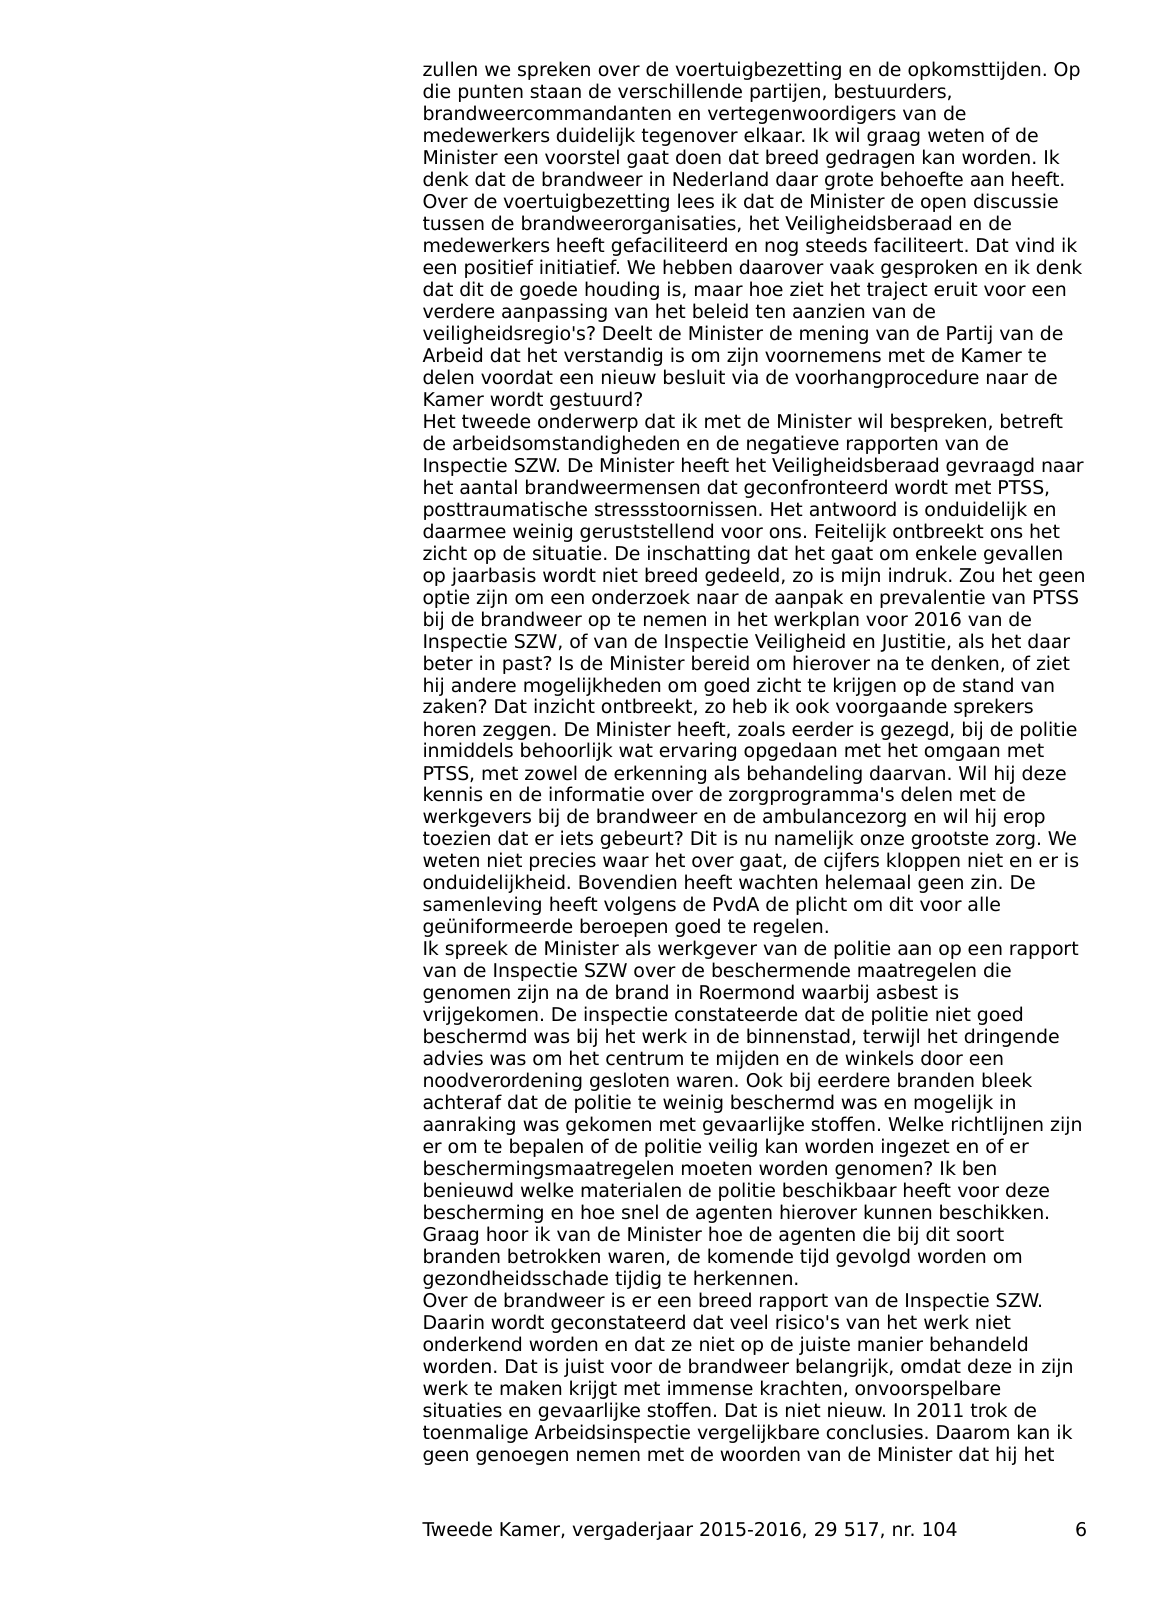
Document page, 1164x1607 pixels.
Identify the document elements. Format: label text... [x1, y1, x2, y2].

text Het tweede onderwerp dat ik met de Minister wil bespreken, betreft de arbeidsomstandigheden en de negatieve rapporten van de Inspectie SZW. De Minister heeft het Veiligheidsberaad gevraagd naar het aantal brandweermensen dat geconfronteerd wordt met PTSS, posttraumatische stressstoornissen. Het antwoord is onduidelijk en daarmee weinig geruststellend voor ons. Feitelijk ontbreekt ons het zicht op de situatie. De inschatting dat het gaat om enkele gevallen op jaarbasis wordt niet breed gedeeld, zo is mijn indruk. Zou het geen optie zijn om een onderzoek naar de aanpak en prevalentie van PTSS bij de brandweer op te nemen in het werkplan voor 2016 van de Inspectie SZW, of van de Inspectie Veiligheid en Justitie, als het daar beter in past? Is de Minister bereid om hierover na te denken, of ziet hij andere mogelijkheden om goed zicht te krijgen op de stand van zaken? Dat inzicht ontbreekt, zo heb ik ook voorgaande sprekers horen zeggen. De Minister heeft, zoals eerder is gezegd, bij de politie inmiddels behoorlijk wat ervaring opgedaan met het omgaan met PTSS, met zowel de erkenning als behandeling daarvan. Wil hij deze kennis en de informatie over de zorgprogramma's delen met de werkgevers bij de brandweer en de ambulancezorg en wil hij erop toezien dat er iets gebeurt? Dit is nu namelijk onze grootste zorg. We weten niet precies waar het over gaat, de cijfers kloppen niet en er is onduidelijkheid. Bovendien heeft wachten helemaal geen zin. De samenleving heeft volgens de PvdA de plicht om dit voor alle geüniformeerde beroepen goed te regelen. [422, 411, 1087, 938]
text Ik spreek de Minister als werkgever van de politie aan op een rapport van de Inspectie SZW over de beschermende maatregelen die genomen zijn na de brand in Roermond waarbij asbest is vrijgekomen. De inspectie constateerde dat de politie niet goed beschermd was bij het werk in de binnenstad, terwijl het dringende advies was om het centrum te mijden en de winkels door een noodverordening gesloten waren. Ook bij eerdere branden bleek achteraf dat de politie te weinig beschermd was en mogelijk in aanraking was gekomen met gevaarlijke stoffen. Welke richtlijnen zijn er om te bepalen of de politie veilig kan worden ingezet en of er beschermingsmaatregelen moeten worden genomen? Ik ben benieuwd welke materialen de politie beschikbaar heeft voor deze bescherming en hoe snel de agenten hierover kunnen beschikken. Graag hoor ik van de Minister hoe de agenten die bij dit soort branden betrokken waren, de komende tijd gevolgd worden om gezondheidsschade tijdig te herkennen. [422, 938, 1087, 1290]
text Over de brandweer is er een breed rapport van de Inspectie SZW. Daarin wordt geconstateerd dat veel risico's van het werk niet onderkend worden en dat ze niet op de juiste manier behandeld worden. Dat is juist voor de brandweer belangrijk, omdat deze in zijn werk te maken krijgt met immense krachten, onvoorspelbare situaties en gevaarlijke stoffen. Dat is niet nieuw. In 2011 trok de toenmalige Arbeidsinspectie vergelijkbare conclusies. Daarom kan ik geen genoegen nemen met de woorden van de Minister dat hij het [422, 1290, 1087, 1466]
text zullen we spreken over de voertuigbezetting en de opkomsttijden. Op die punten staan de verschillende partijen, bestuurders, brandweercommandanten en vertegenwoordigers van de medewerkers duidelijk tegenover elkaar. Ik wil graag weten of de Minister een voorstel gaat doen dat breed gedragen kan worden. Ik denk dat de brandweer in Nederland daar grote behoefte aan heeft. Over de voertuigbezetting lees ik dat de Minister de open discussie tussen de brandweerorganisaties, het Veiligheidsberaad en de medewerkers heeft gefaciliteerd en nog steeds faciliteert. Dat vind ik een positief initiatief. We hebben daarover vaak gesproken en ik denk dat dit de goede houding is, maar hoe ziet het traject eruit voor een verdere aanpassing van het beleid ten aanzien van de veiligheidsregio's? Deelt de Minister de mening van de Partij van de Arbeid dat het verstandig is om zijn voornemens met de Kamer te delen voordat een nieuw besluit via de voorhangprocedure naar de Kamer wordt gestuurd? [422, 59, 1087, 411]
